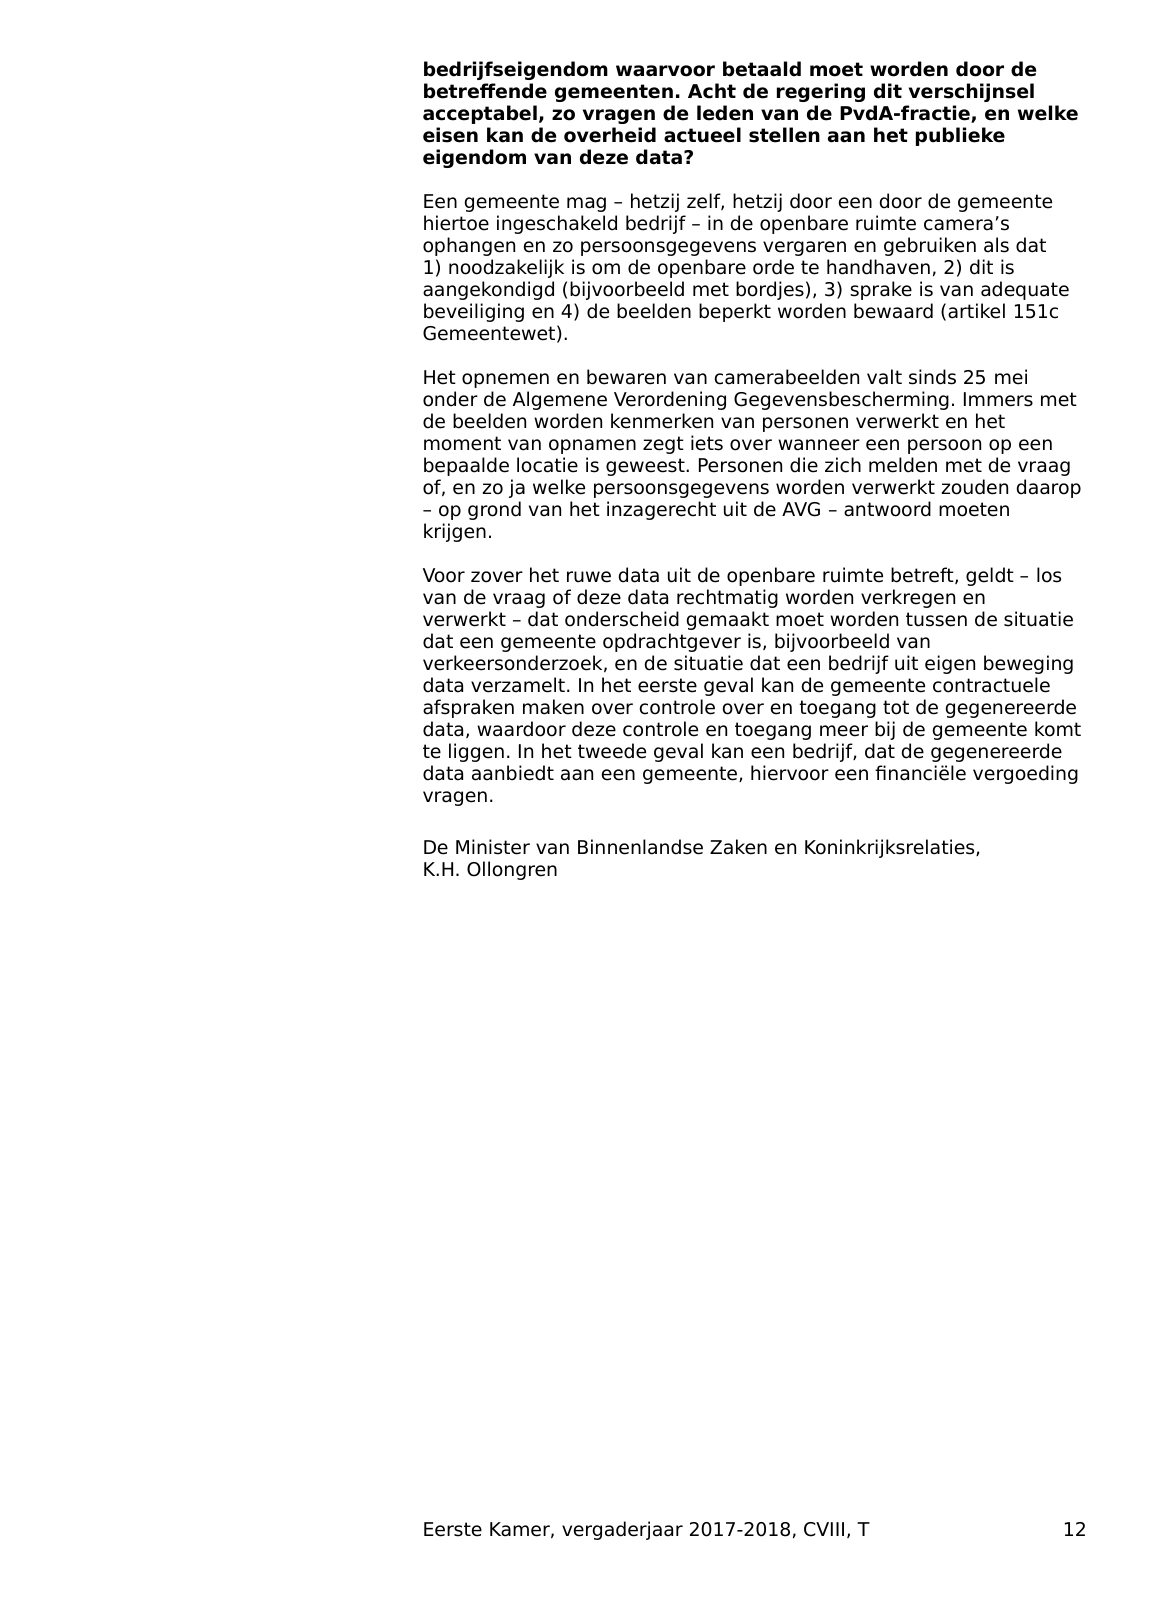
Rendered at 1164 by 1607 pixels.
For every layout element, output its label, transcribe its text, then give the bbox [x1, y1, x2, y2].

text bedrijfseigendom waarvoor betaald moet worden door de betreffende gemeenten. Acht de regering dit verschijnsel acceptabel, zo vragen de leden van de PvdA-fractie, en welke eisen kan de overheid actueel stellen aan het publieke eigendom van deze data? [422, 59, 1087, 169]
text Een gemeente mag – hetzij zelf, hetzij door een door de gemeente hiertoe ingeschakeld bedrijf – in de openbare ruimte camera’s ophangen en zo persoonsgegevens vergaren en gebruiken als dat 1) noodzakelijk is om de openbare orde te handhaven, 2) dit is aangekondigd (bijvoorbeeld met bordjes), 3) sprake is van adequate beveiliging en 4) de beelden beperkt worden bewaard (artikel 151c Gemeentewet). [422, 191, 1087, 345]
text De Minister van Binnenlandse Zaken en Koninkrijksrelaties, K.H. Ollongren [422, 837, 1087, 881]
text Het opnemen en bewaren van camerabeelden valt sinds 25 mei onder de Algemene Verordening Gegevensbescherming. Immers met de beelden worden kenmerken van personen verwerkt en het moment van opnamen zegt iets over wanneer een persoon op een bepaalde locatie is geweest. Personen die zich melden met de vraag of, en zo ja welke persoonsgegevens worden verwerkt zouden daarop – op grond van het inzagerecht uit de AVG – antwoord moeten krijgen. [422, 367, 1087, 543]
text Voor zover het ruwe data uit de openbare ruimte betreft, geldt – los van de vraag of deze data rechtmatig worden verkregen en verwerkt – dat onderscheid gemaakt moet worden tussen de situatie dat een gemeente opdrachtgever is, bijvoorbeeld van verkeersonderzoek, en de situatie dat een bedrijf uit eigen beweging data verzamelt. In het eerste geval kan de gemeente contractuele afspraken maken over controle over en toegang tot de gegenereerde data, waardoor deze controle en toegang meer bij de gemeente komt te liggen. In het tweede geval kan een bedrijf, dat de gegenereerde data aanbiedt aan een gemeente, hiervoor een financiële vergoeding vragen. [422, 565, 1087, 807]
